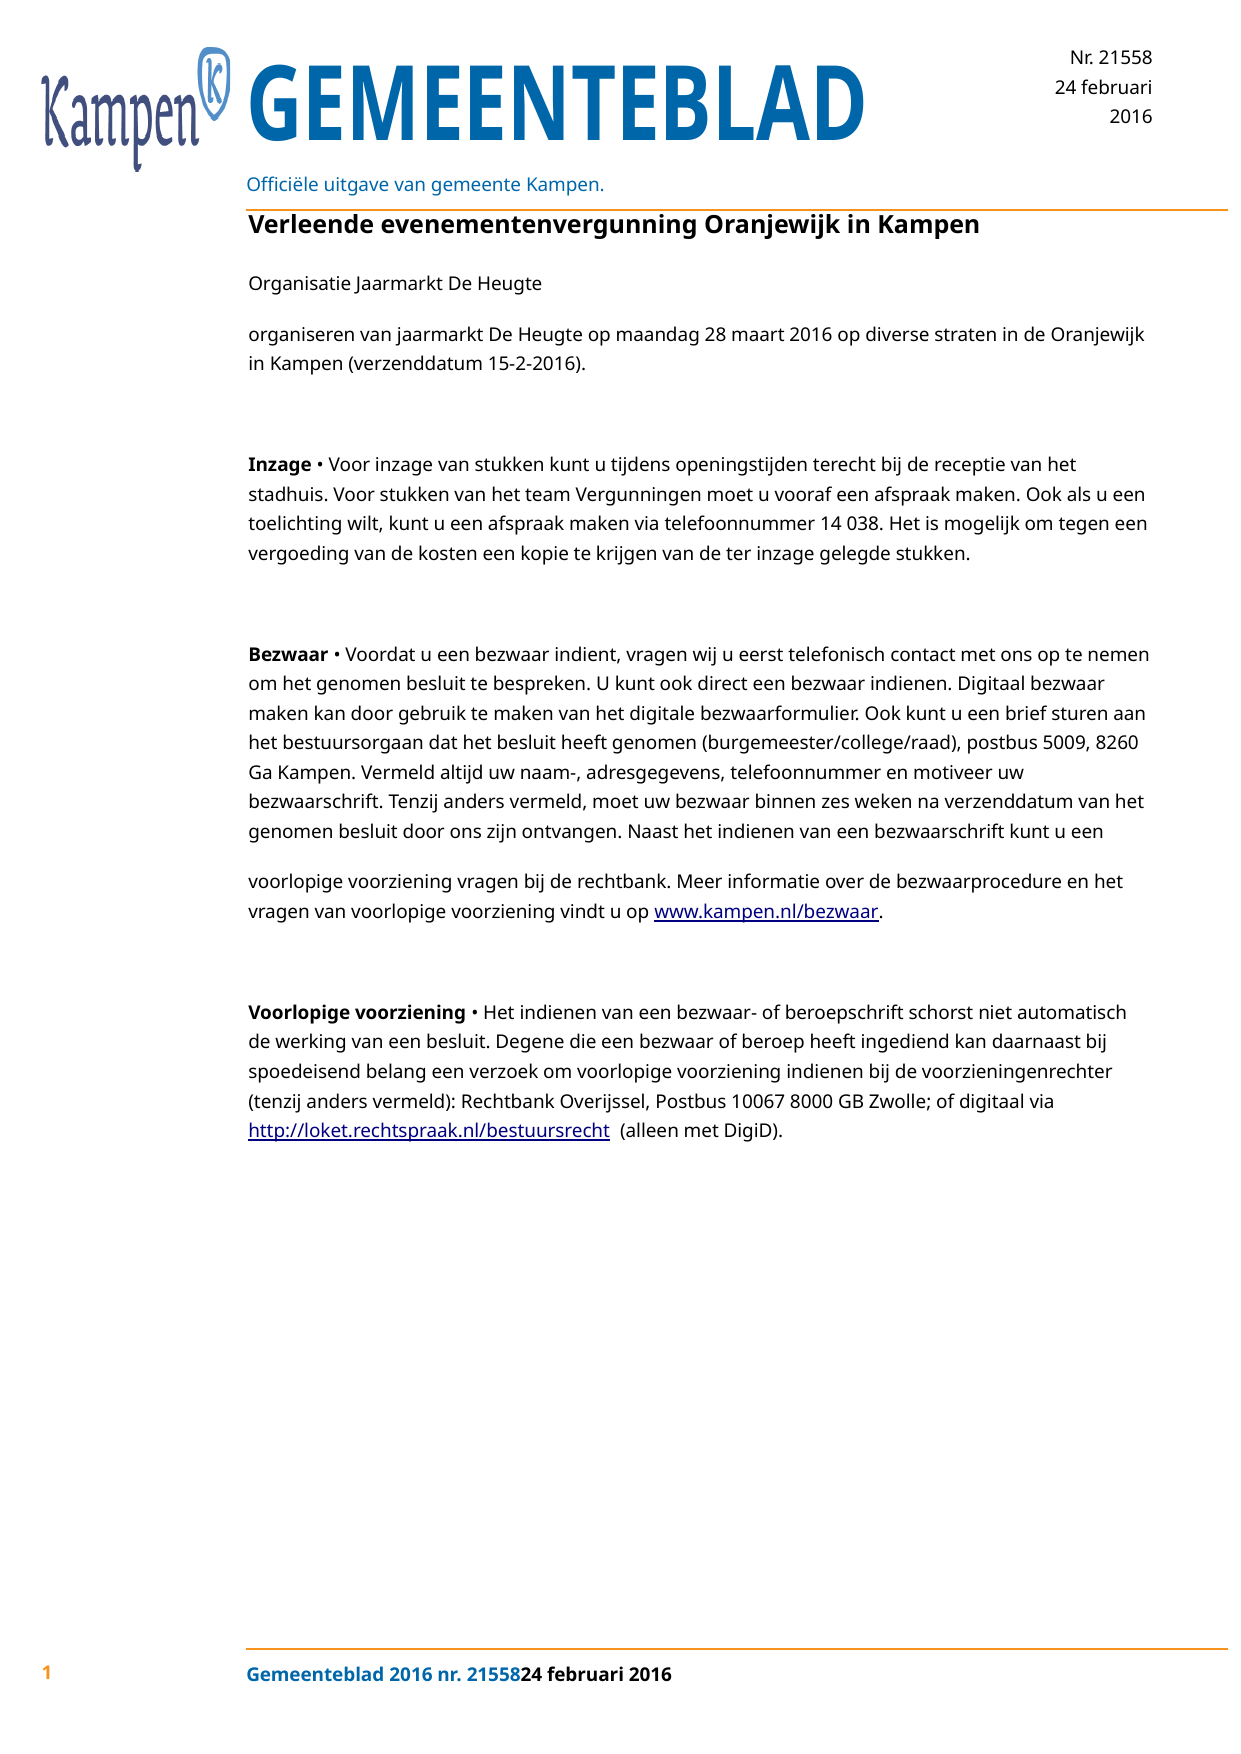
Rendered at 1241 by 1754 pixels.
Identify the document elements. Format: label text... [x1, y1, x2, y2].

picture [41, 47, 231, 172]
text organiseren van jaarmarkt De Heugte op maandag 28 maart 2016 op diverse straten in de Oranjewijk in Kampen (verzenddatum 15-2-2016). [248, 321, 1152, 376]
text Organisatie Jaarmarkt De Heugte [248, 270, 1152, 296]
text Bezwaar • Voordat u een bezwaar indient, vragen wij u eerst telefonisch contact met ons op te nemen om het genomen besluit te bespreken. U kunt ook direct een bezwaar indienen. Digitaal bezwaar maken kan door gebruik te maken van het digitale bezwaarformulier. Ook kunt u een brief sturen aan het bestuursorgaan dat het besluit heeft genomen (burgemeester/college/raad), postbus 5009, 8260 Ga Kampen. Vermeld altijd uw naam-, adresgegevens, telefoonnummer en motiveer uw bezwaarschrift. Tenzij anders vermeld, moet uw bezwaar binnen zes weken na verzenddatum van het genomen besluit door ons zijn ontvangen. Naast het indienen van een bezwaarschrift kunt u een [248, 641, 1152, 844]
text Inzage • Voor inzage van stukken kunt u tijdens openingstijden terecht bij de receptie van het stadhuis. Voor stukken van het team Vergunningen moet u vooraf een afspraak maken. Ook als u een toelichting wilt, kunt u een afspraak maken via telefoonnummer 14 038. Het is mogelijk om tegen een vergoeding van de kosten een kopie te krijgen van de ter inzage gelegde stukken. [248, 451, 1152, 566]
text Voorlopige voorziening • Het indienen van een bezwaar- of beroepschrift schorst niet automatisch de werking van een besluit. Degene die een bezwaar of beroep heeft ingediend kan daarnaast bij spoedeisend belang een verzoek om voorlopige voorziening indienen bij de voorzieningenrechter (tenzij anders vermeld): Rechtbank Overijssel, Postbus 10067 8000 GB Zwolle; of digitaal via http://loket.rechtspraak.nl/bestuursrecht (alleen met DigiD). [248, 999, 1152, 1143]
text voorlopige voorziening vragen bij de rechtbank. Meer informatie over de bezwaarprocedure en het vragen van voorlopige voorziening vindt u op www.kampen.nl/bezwaar. [248, 869, 1152, 924]
text Verleende evenementenvergunning Oranjewijk in Kampen [248, 211, 1152, 241]
